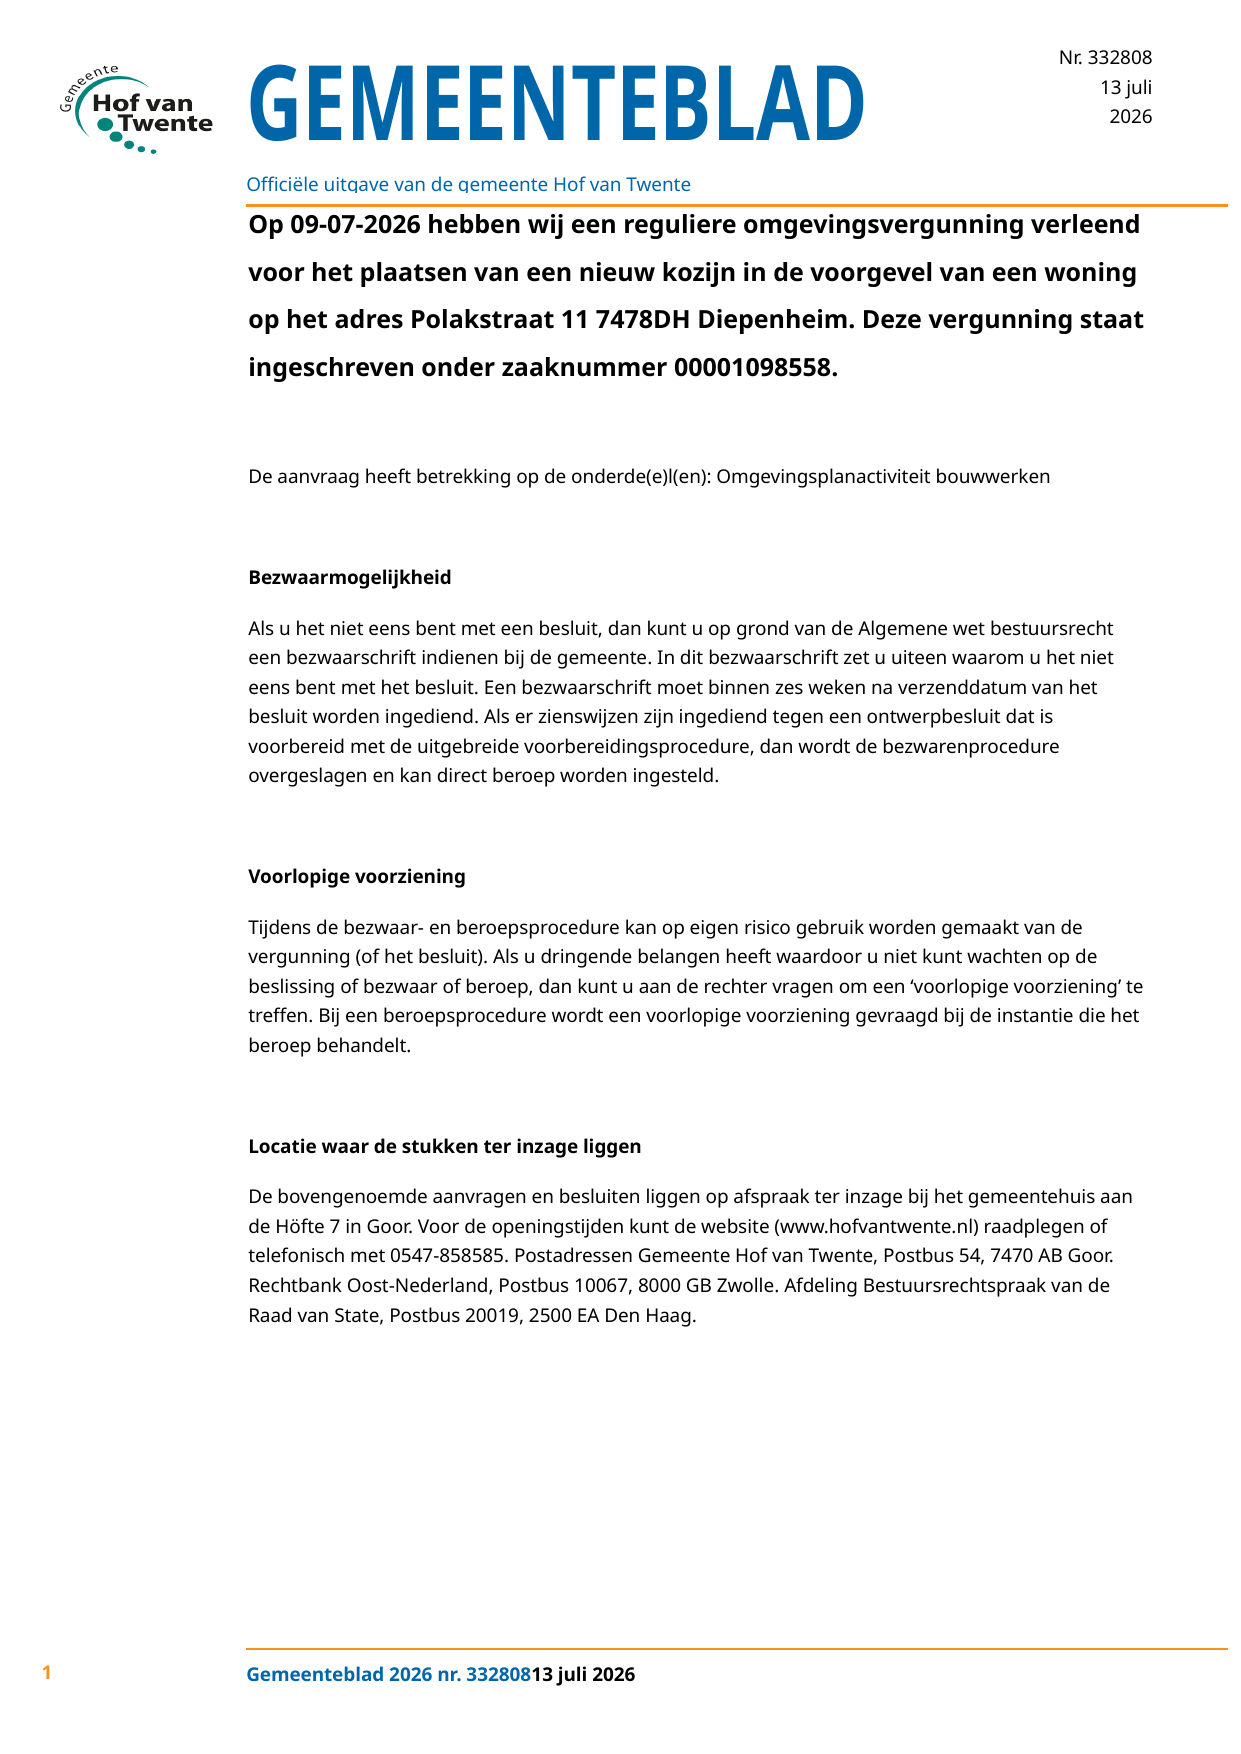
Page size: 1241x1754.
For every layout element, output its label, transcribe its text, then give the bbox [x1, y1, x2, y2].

text Locatie waar de stukken ter inzage liggen [248, 1133, 1152, 1159]
text Als u het niet eens bent met een besluit, dan kunt u op grond van de Algemene wet bestuursrecht een bezwaarschrift indienen bij de gemeente. In dit bezwaarschrift zet u uiteen waarom u het niet eens bent met het besluit. Een bezwaarschrift moet binnen zes weken na verzenddatum van het besluit worden ingediend. Als er zienswijzen zijn ingediend tegen een ontwerpbesluit dat is voorbereid met de uitgebreide voorbereidingsprocedure, dan wordt de bezwarenprocedure overgeslagen en kan direct beroep worden ingesteld. [248, 615, 1152, 788]
text Tijdens de bezwaar- en beroepsprocedure kan op eigen risico gebruik worden gemaakt van de vergunning (of het besluit). Als u dringende belangen heeft waardoor u niet kunt wachten op de beslissing of bezwaar of beroep, dan kunt u aan de rechter vragen om een ‘voorlopige voorziening’ te treffen. Bij een beroepsprocedure wordt een voorlopige voorziening gevraagd bij de instantie die het beroep behandelt. [248, 914, 1152, 1058]
text De bovengenoemde aanvragen en besluiten liggen op afspraak ter inzage bij het gemeentehuis aan de Höfte 7 in Goor. Voor de openingstijden kunt de website (www.hofvantwente.nl) raadplegen of telefonisch met 0547-858585. Postadressen Gemeente Hof van Twente, Postbus 54, 7470 AB Goor. Rechtbank Oost-Nederland, Postbus 10067, 8000 GB Zwolle. Afdeling Bestuursrechtspraak van de Raad van State, Postbus 20019, 2500 EA Den Haag. [248, 1183, 1152, 1328]
text Bezwaarmogelijkheid [248, 564, 1152, 590]
picture [41, 47, 231, 172]
text Op 09-07-2026 hebben wij een reguliere omgevingsvergunning verleend voor het plaatsen van een nieuw kozijn in de voorgevel van een woning op het adres Polakstraat 11 7478DH Diepenheim. Deze vergunning staat ingeschreven onder zaaknummer 00001098558. [248, 207, 1152, 384]
text De aanvraag heeft betrekking op de onderde(e)l(en): Omgevingsplanactiviteit bouwwerken [248, 463, 1152, 489]
text Voorlopige voorziening [248, 863, 1152, 889]
